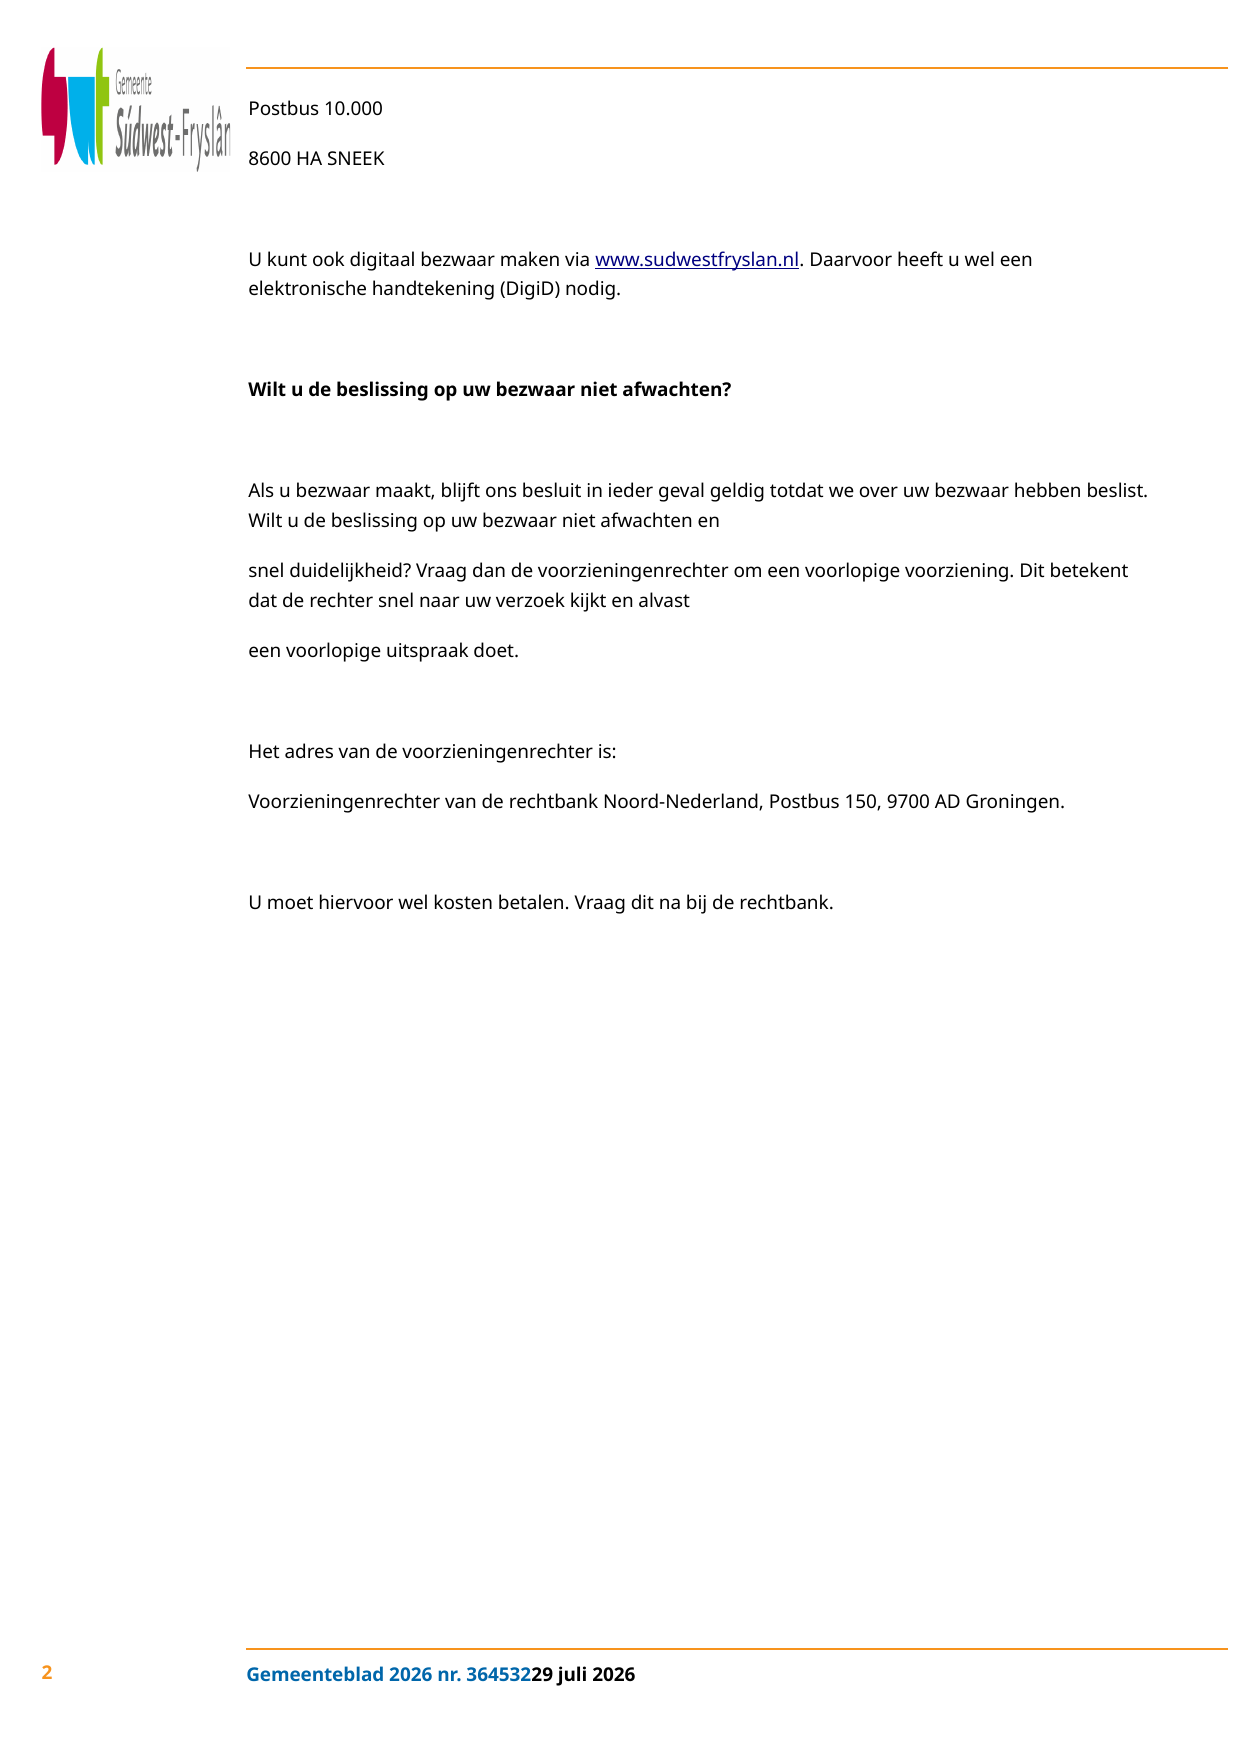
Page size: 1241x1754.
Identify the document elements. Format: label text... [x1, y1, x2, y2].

picture [41, 47, 231, 172]
text snel duidelijkheid? Vraag dan de voorzieningenrechter om een voorlopige voorziening. Dit betekent dat de rechter snel naar uw verzoek kijkt en alvast [248, 557, 1152, 613]
text Postbus 10.000 [248, 95, 1152, 121]
text Voorzieningenrechter van de rechtbank Noord-Nederland, Postbus 150, 9700 AD Groningen. [248, 788, 1152, 814]
text Het adres van de voorzieningenrechter is: [248, 738, 1152, 764]
text U kunt ook digitaal bezwaar maken via www.sudwestfryslan.nl. Daarvoor heeft u wel een elektronische handtekening (DigiD) nodig. [248, 246, 1152, 301]
text U moet hiervoor wel kosten betalen. Vraag dit na bij de rechtbank. [248, 889, 1152, 915]
text Wilt u de beslissing op uw bezwaar niet afwachten? [248, 376, 1152, 402]
text Als u bezwaar maakt, blijft ons besluit in ieder geval geldig totdat we over uw bezwaar hebben beslist. Wilt u de beslissing op uw bezwaar niet afwachten en [248, 477, 1152, 533]
text een voorlopige uitspraak doet. [248, 637, 1152, 663]
text 8600 HA SNEEK [248, 145, 1152, 171]
